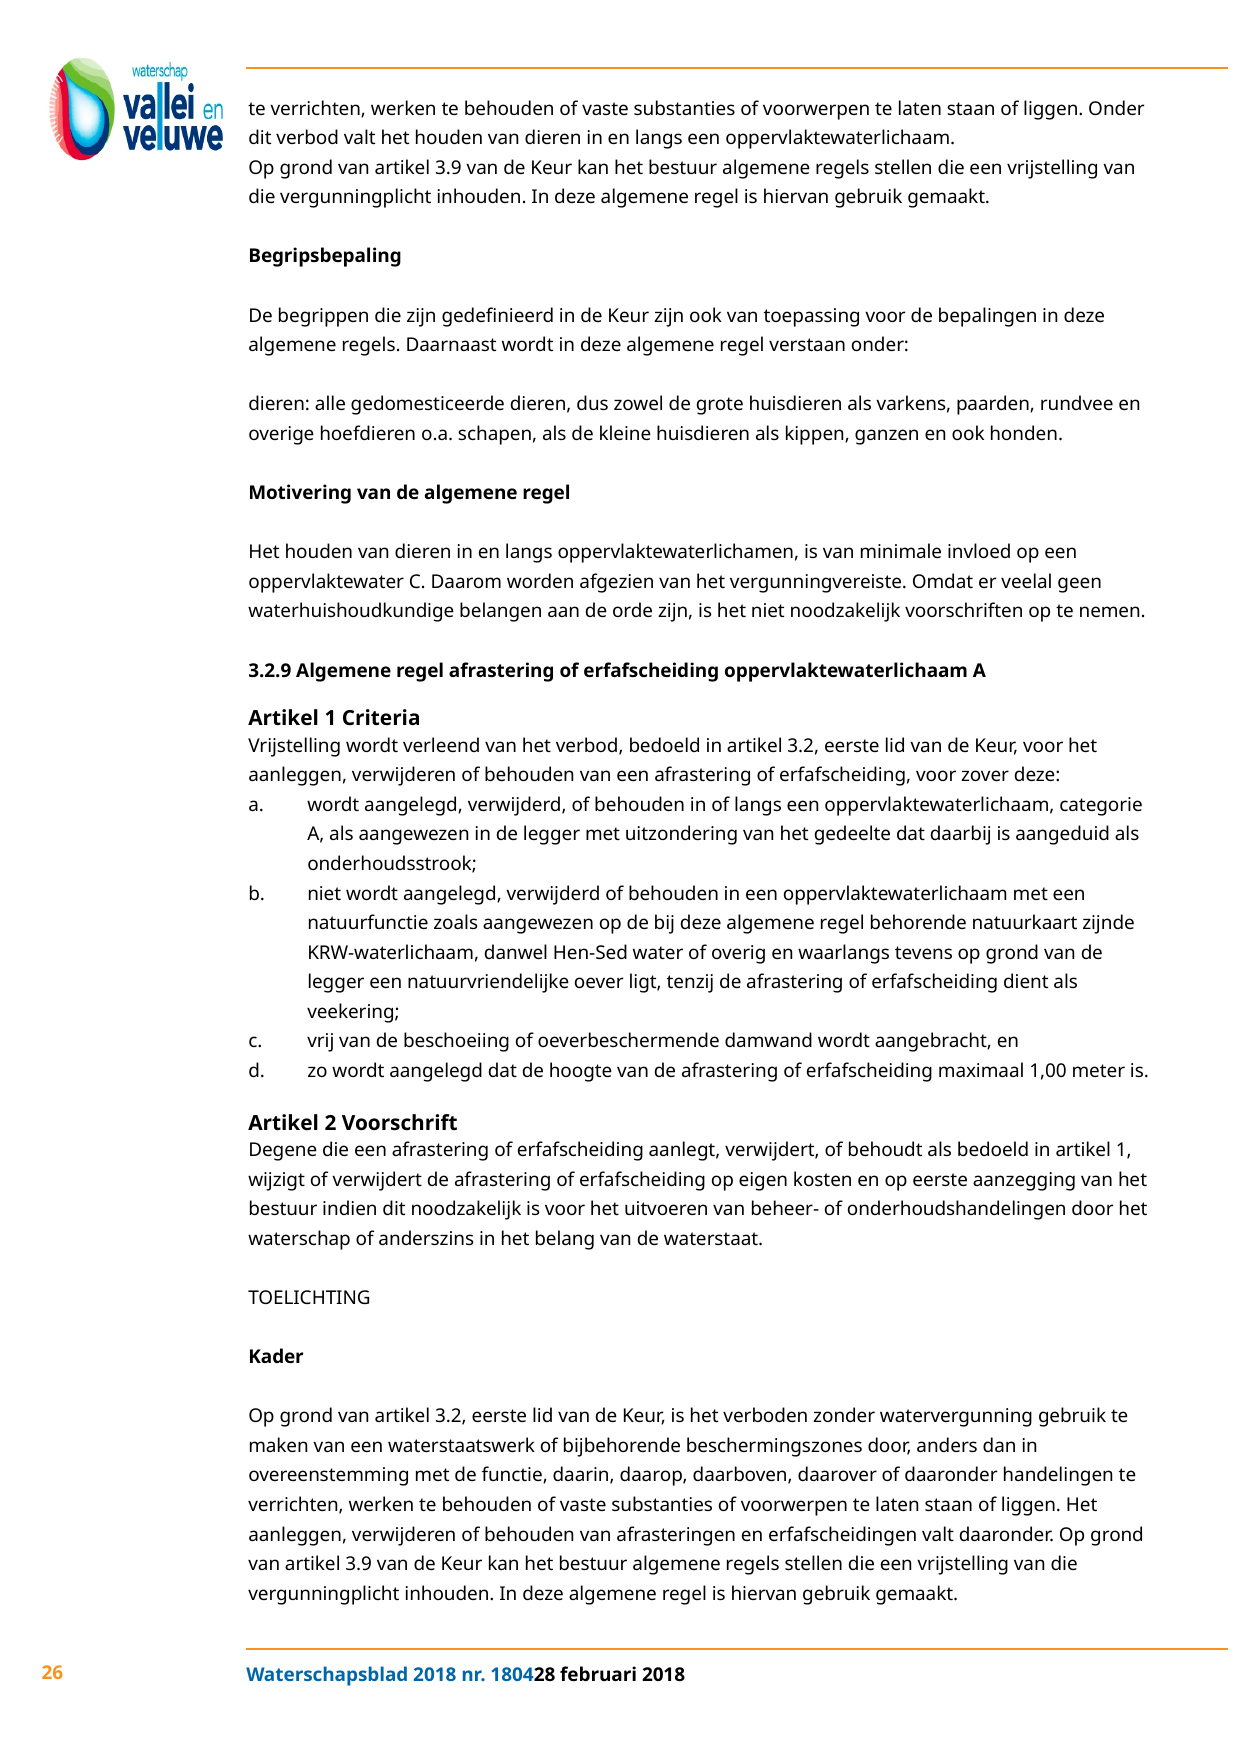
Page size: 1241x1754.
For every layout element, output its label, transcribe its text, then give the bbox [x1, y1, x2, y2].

text Motivering van de algemene regel [248, 479, 1152, 505]
text Kader [248, 1343, 1152, 1369]
text De begrippen die zijn gedefinieerd in de Keur zijn ook van toepassing voor de bepalingen in deze algemene regels. Daarnaast wordt in deze algemene regel verstaan onder: [248, 302, 1152, 357]
list niet wordt aangelegd, verwijderd of behouden in een oppervlaktewaterlichaam met een natuurfunctie zoals aangewezen op de bij deze algemene regel behorende natuurkaart zijnde KRW-waterlichaam, danwel Hen-Sed water of overig en waarlangs tevens op grond van de legger een natuurvriendelijke oever ligt, tenzij de afrastering of erfafscheiding dient als veekering; [248, 880, 1152, 1024]
text Op grond van artikel 3.2, eerste lid van de Keur, is het verboden zonder watervergunning gebruik te maken van een waterstaatswerk of bijbehorende beschermingszones door, anders dan in overeenstemming met de functie, daarin, daarop, daarboven, daarover of daaronder handelingen te verrichten, werken te behouden of vaste substanties of voorwerpen te laten staan of liggen. Het aanleggen, verwijderen of behouden van afrasteringen en erfafscheidingen valt daaronder. Op grond van artikel 3.9 van de Keur kan het bestuur algemene regels stellen die een vrijstelling van die vergunningplicht inhouden. In deze algemene regel is hiervan gebruik gemaakt. [248, 1402, 1152, 1606]
picture [41, 47, 231, 172]
text Vrijstelling wordt verleend van het verbod, bedoeld in artikel 3.2, eerste lid van de Keur, voor het aanleggen, verwijderen of behouden van een afrastering of erfafscheiding, voor zover deze: [248, 732, 1152, 787]
text Artikel 2 Voorschrift [248, 1108, 1152, 1136]
text Op grond van artikel 3.9 van de Keur kan het bestuur algemene regels stellen die een vrijstelling van die vergunningplicht inhouden. In deze algemene regel is hiervan gebruik gemaakt. [248, 154, 1152, 209]
list vrij van de beschoeiing of oeverbeschermende damwand wordt aangebracht, en [248, 1028, 1152, 1053]
list zo wordt aangelegd dat de hoogte van de afrastering of erfafscheiding maximaal 1,00 meter is. [248, 1057, 1152, 1083]
text 3.2.9 Algemene regel afrastering of erfafscheiding oppervlaktewaterlichaam A [248, 657, 1152, 683]
text Begripsbepaling [248, 243, 1152, 268]
text dieren: alle gedomesticeerde dieren, dus zowel de grote huisdieren als varkens, paarden, rundvee en overige hoefdieren o.a. schapen, als de kleine huisdieren als kippen, ganzen en ook honden. [248, 391, 1152, 446]
text te verrichten, werken te behouden of vaste substanties of voorwerpen te laten staan of liggen. Onder dit verbod valt het houden van dieren in en langs een oppervlaktewaterlichaam. [248, 95, 1152, 150]
list wordt aangelegd, verwijderd, of behouden in of langs een oppervlaktewaterlichaam, categorie A, als aangewezen in de legger met uitzondering van het gedeelte dat daarbij is aangeduid als onderhoudsstrook; [248, 791, 1152, 876]
text TOELICHTING [248, 1284, 1152, 1310]
text Het houden van dieren in en langs oppervlaktewaterlichamen, is van minimale invloed op een oppervlaktewater C. Daarom worden afgezien van het vergunningvereiste. Omdat er veelal geen waterhuishoudkundige belangen aan de orde zijn, is het niet noodzakelijk voorschriften op te nemen. [248, 538, 1152, 623]
text Degene die een afrastering of erfafscheiding aanlegt, verwijdert, of behoudt als bedoeld in artikel 1, wijzigt of verwijdert de afrastering of erfafscheiding op eigen kosten en op eerste aanzegging van het bestuur indien dit noodzakelijk is voor het uitvoeren van beheer- of onderhoudshandelingen door het waterschap of anderszins in het belang van de waterstaat. [248, 1136, 1152, 1251]
text Artikel 1 Criteria [248, 703, 1152, 732]
